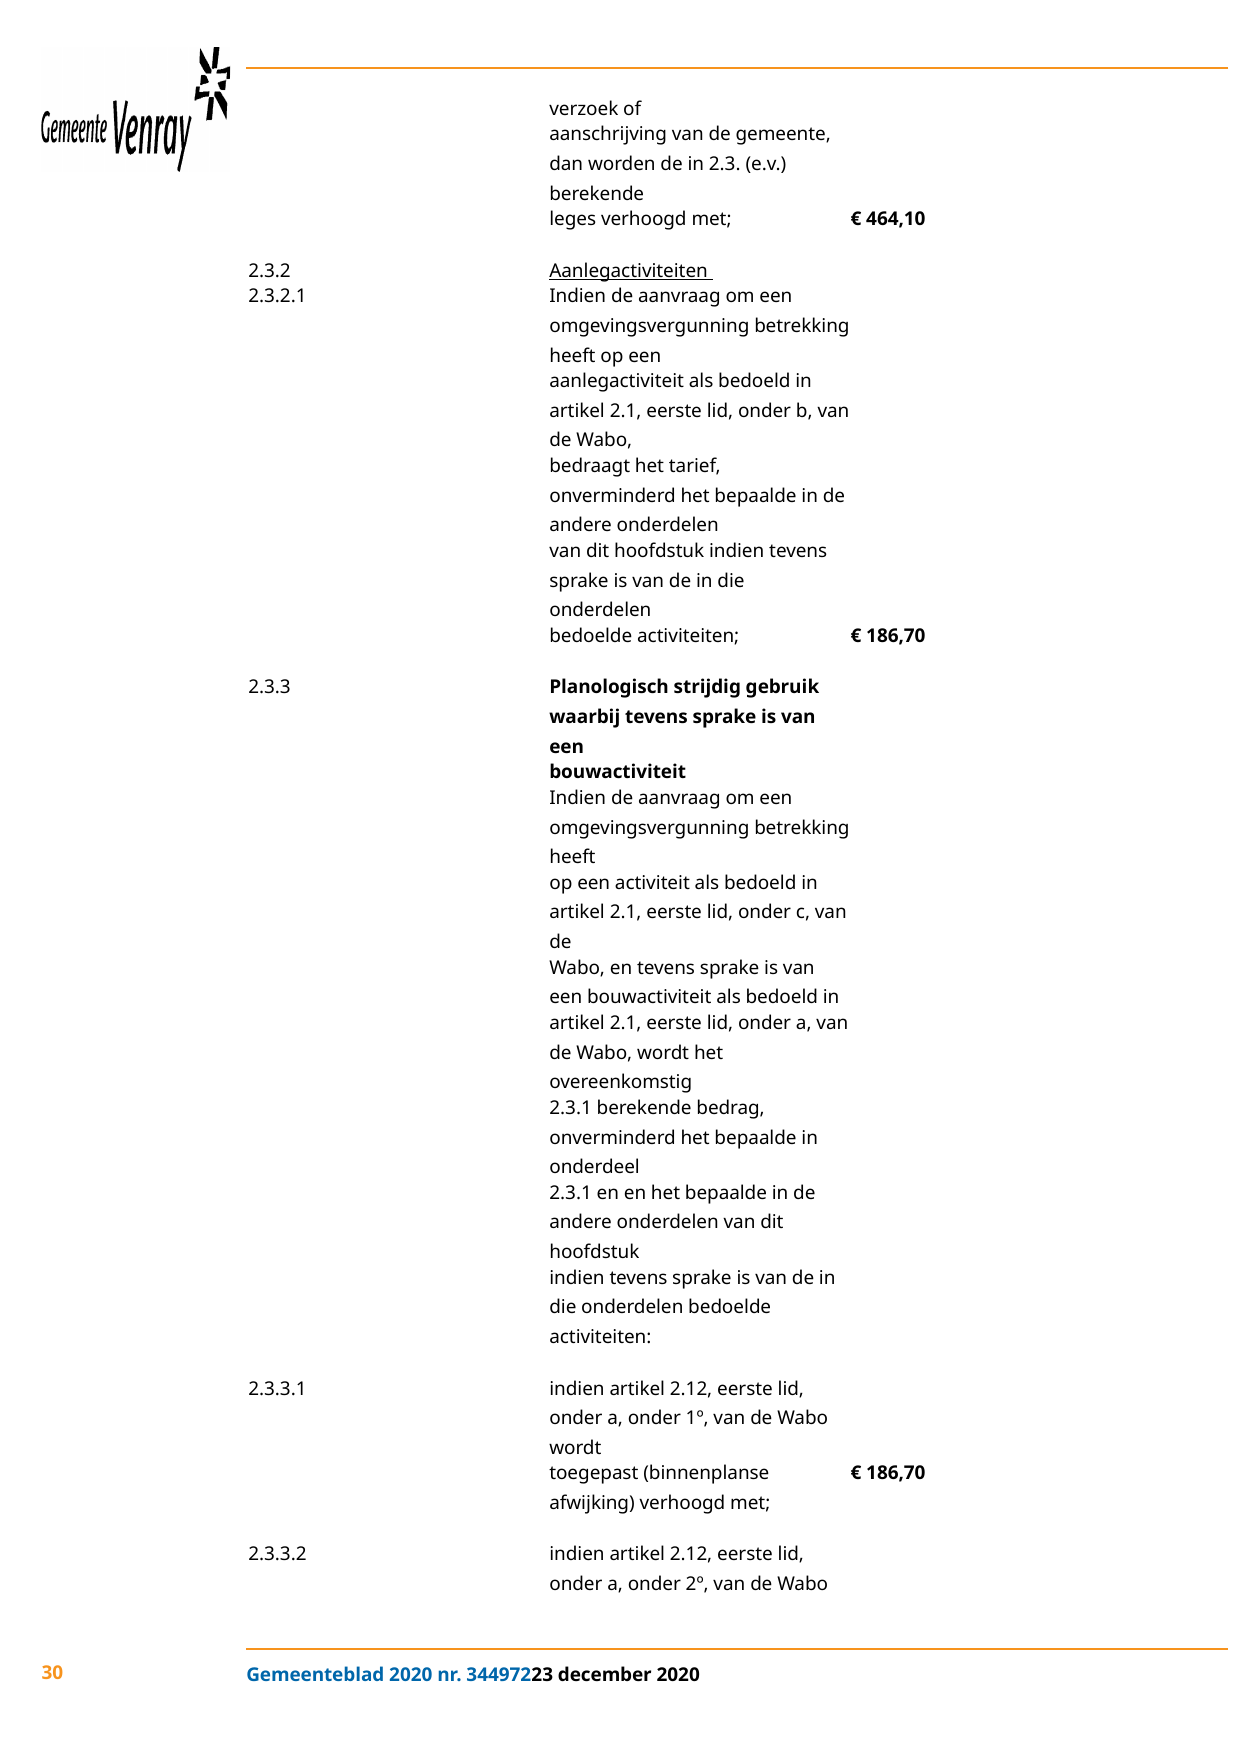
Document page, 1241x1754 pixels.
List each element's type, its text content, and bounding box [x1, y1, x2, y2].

table_cell 2.3.2 [248, 257, 549, 283]
table_cell [248, 622, 549, 648]
table_cell 2.3.3 [248, 674, 549, 758]
table_cell Indien de aanvraag om een omgevingsvergunning betrekking heeft op een [549, 283, 850, 367]
table_cell [248, 1349, 549, 1375]
table_cell [850, 1179, 1152, 1264]
table_cell [850, 121, 1152, 205]
table_cell Planologisch strijdig gebruik waarbij tevens sprake is van een [549, 674, 850, 758]
table_cell [850, 1094, 1152, 1179]
table_cell [850, 674, 1152, 758]
table_cell [850, 1541, 1152, 1596]
table_cell bouwactiviteit [549, 759, 850, 784]
table_cell [850, 1375, 1152, 1459]
table_cell indien tevens sprake is van de in die onderdelen bedoelde activiteiten: [549, 1264, 850, 1349]
table_cell indien artikel 2.12, eerste lid, onder a, onder 2º, van de Wabo [549, 1541, 850, 1596]
table_cell op een activiteit als bedoeld in artikel 2.1, eerste lid, onder c, van de [549, 869, 850, 954]
table_cell 2.3.2.1 [248, 283, 549, 367]
table_cell [850, 869, 1152, 954]
table_cell artikel 2.1, eerste lid, onder a, van de Wabo, wordt het overeenkomstig [549, 1009, 850, 1094]
table_cell indien artikel 2.12, eerste lid, onder a, onder 1º, van de Wabo wordt [549, 1375, 850, 1459]
table_cell bedoelde activiteiten; [549, 622, 850, 648]
table_cell [850, 453, 1152, 537]
table_cell [850, 537, 1152, 622]
table_cell [850, 1349, 1152, 1375]
table_cell aanlegactiviteit als bedoeld in artikel 2.1, eerste lid, onder b, van de Wabo, [549, 368, 850, 452]
table_cell [850, 784, 1152, 869]
table_cell [549, 1349, 850, 1375]
table_cell [248, 759, 549, 784]
table_cell [248, 95, 549, 121]
table_cell [248, 537, 549, 622]
table_cell [850, 954, 1152, 1009]
table_cell [248, 1009, 549, 1094]
table_cell [248, 954, 549, 1009]
table_cell [850, 368, 1152, 452]
table_cell [248, 1515, 549, 1541]
table_cell [549, 1515, 850, 1541]
table_cell 2.3.1 berekende bedrag, onverminderd het bepaalde in onderdeel [549, 1094, 850, 1179]
table_cell van dit hoofdstuk indien tevens sprake is van de in die onderdelen [549, 537, 850, 622]
table_cell Wabo, en tevens sprake is van een bouwactiviteit als bedoeld in [549, 954, 850, 1009]
table_cell [248, 869, 549, 954]
table_cell [850, 231, 1152, 257]
table_cell [248, 784, 549, 869]
table_cell 2.3.3.2 [248, 1541, 549, 1596]
table_cell [549, 648, 850, 674]
picture [41, 47, 231, 172]
table_cell toegepast (binnenplanse afwijking) verhoogd met; [549, 1460, 850, 1515]
table_cell [850, 1515, 1152, 1541]
table_cell 2.3.3.1 [248, 1375, 549, 1459]
table_cell aanschrijving van de gemeente, dan worden de in 2.3. (e.v.) berekende [549, 121, 850, 205]
table_cell € 186,70 [850, 1460, 1152, 1515]
table_cell [248, 1094, 549, 1179]
table_cell leges verhoogd met; [549, 205, 850, 231]
table_cell [248, 205, 549, 231]
table_cell [850, 257, 1152, 283]
table_cell € 186,70 [850, 622, 1152, 648]
table_cell [549, 231, 850, 257]
table_cell verzoek of [549, 95, 850, 121]
table_cell [248, 368, 549, 452]
table_cell bedraagt het tarief, onverminderd het bepaalde in de andere onderdelen [549, 453, 850, 537]
table_cell [850, 95, 1152, 121]
table_cell [248, 648, 549, 674]
table_cell 2.3.1 en en het bepaalde in de andere onderdelen van dit hoofdstuk [549, 1179, 850, 1264]
table_cell [850, 648, 1152, 674]
table_cell [850, 759, 1152, 784]
table_cell [248, 121, 549, 205]
table_cell [850, 1009, 1152, 1094]
table_cell [248, 453, 549, 537]
table_cell [850, 283, 1152, 367]
table_cell [248, 1264, 549, 1349]
table_cell [248, 231, 549, 257]
table_cell Indien de aanvraag om een omgevingsvergunning betrekking heeft [549, 784, 850, 869]
table_cell [850, 1264, 1152, 1349]
table_cell [248, 1460, 549, 1515]
table_cell [248, 1179, 549, 1264]
table_cell € 464,10 [850, 205, 1152, 231]
table_cell Aanlegactiviteiten [549, 257, 850, 283]
